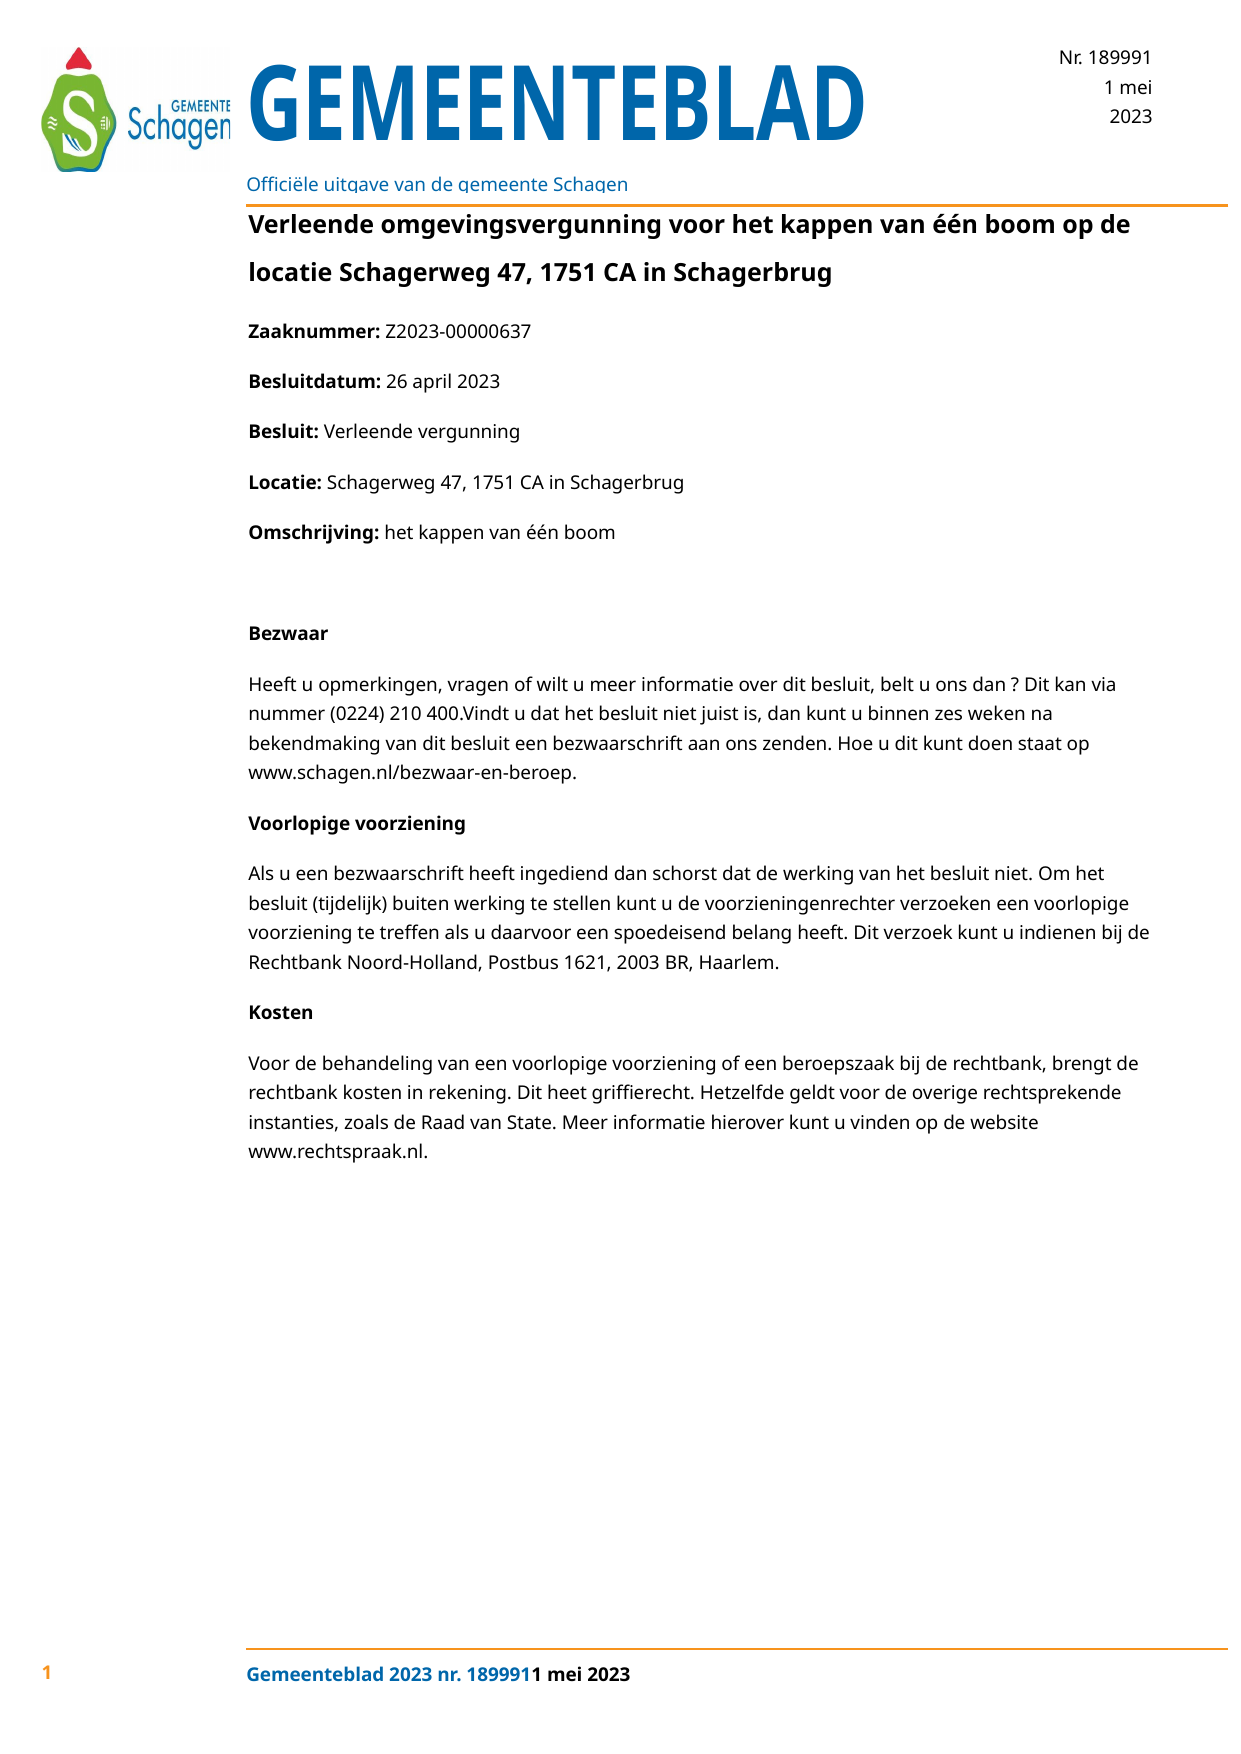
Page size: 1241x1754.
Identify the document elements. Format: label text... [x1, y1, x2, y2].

text Besluitdatum: 26 april 2023 [248, 368, 1152, 394]
text Omschrijving: het kappen van één boom [248, 519, 1152, 545]
text Kosten [248, 999, 1152, 1025]
text Besluit: Verleende vergunning [248, 419, 1152, 444]
text Als u een bezwaarschrift heeft ingediend dan schorst dat de werking van het besluit niet. Om het besluit (tijdelijk) buiten werking te stellen kunt u de voorzieningenrechter verzoeken een voorlopige voorziening te treffen als u daarvoor een spoedeisend belang heeft. Dit verzoek kunt u indienen bij de Rechtbank Noord-Holland, Postbus 1621, 2003 BR, Haarlem. [248, 860, 1152, 975]
picture [41, 47, 231, 172]
text Bezwaar [248, 620, 1152, 646]
text Zaaknummer: Z2023-00000637 [248, 318, 1152, 344]
text Voorlopige voorziening [248, 810, 1152, 836]
text Heeft u opmerkingen, vragen of wilt u meer informatie over dit besluit, belt u ons dan ? Dit kan via nummer (0224) 210 400.Vindt u dat het besluit niet juist is, dan kunt u binnen zes weken na bekendmaking van dit besluit een bezwaarschrift aan ons zenden. Hoe u dit kunt doen staat op www.schagen.nl/bezwaar-en-beroep. [248, 671, 1152, 785]
text Verleende omgevingsvergunning voor het kappen van één boom op de locatie Schagerweg 47, 1751 CA in Schagerbrug [248, 207, 1152, 288]
text Locatie: Schagerweg 47, 1751 CA in Schagerbrug [248, 469, 1152, 495]
text Voor de behandeling van een voorlopige voorziening of een beroepszaak bij de rechtbank, brengt de rechtbank kosten in rekening. Dit heet griffierecht. Hetzelfde geldt voor de overige rechtsprekende instanties, zoals de Raad van State. Meer informatie hierover kunt u vinden op de website www.rechtspraak.nl. [248, 1050, 1152, 1164]
